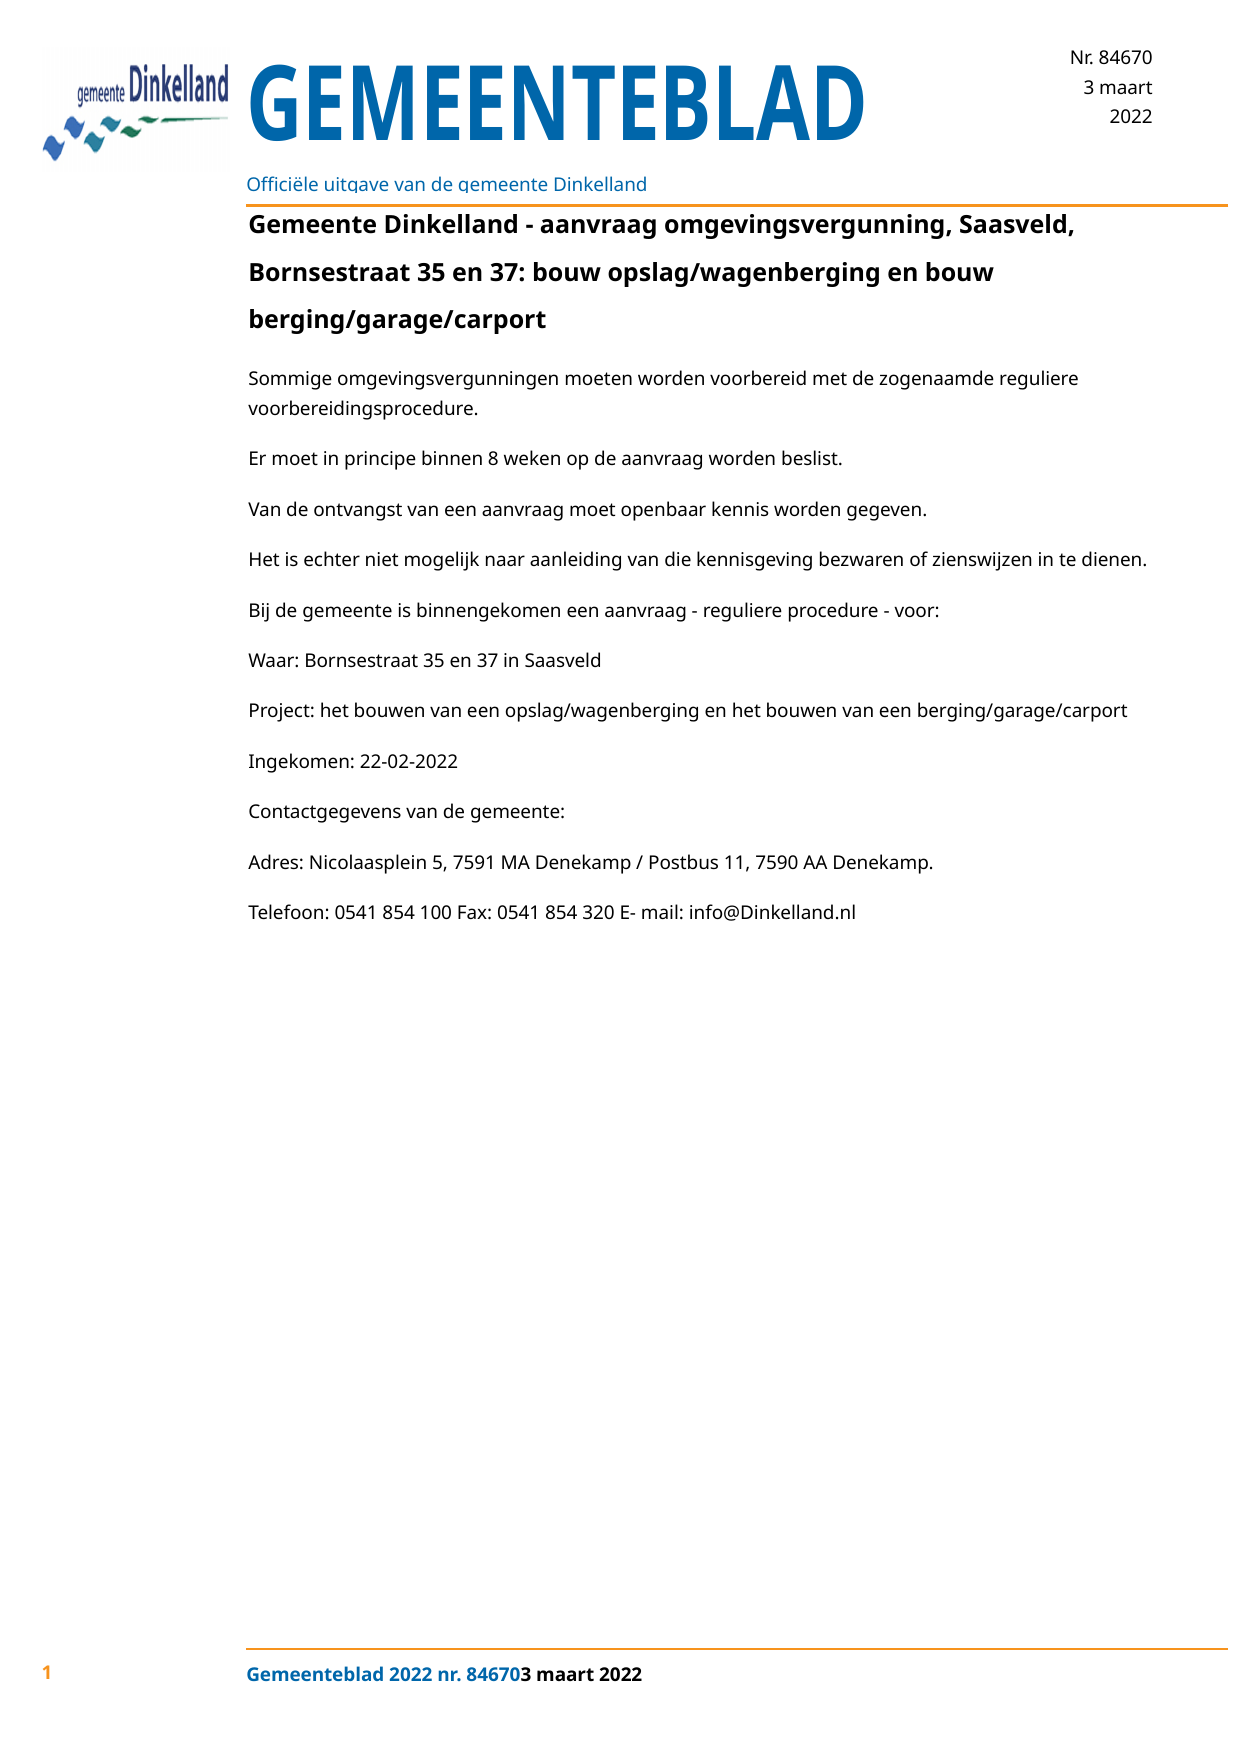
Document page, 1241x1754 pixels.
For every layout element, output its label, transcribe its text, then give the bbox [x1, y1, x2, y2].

text Telefoon: 0541 854 100 Fax: 0541 854 320 E- mail: info@Dinkelland.nl [248, 899, 1152, 925]
text Adres: Nicolaasplein 5, 7591 MA Denekamp / Postbus 11, 7590 AA Denekamp. [248, 849, 1152, 874]
text Het is echter niet mogelijk naar aanleiding van die kennisgeving bezwaren of zienswijzen in te dienen. [248, 546, 1152, 572]
text Project: het bouwen van een opslag/wagenberging en het bouwen van een berging/garage/carport [248, 698, 1152, 723]
text Sommige omgevingsvergunningen moeten worden voorbereid met de zogenaamde reguliere voorbereidingsprocedure. [248, 366, 1152, 421]
text Er moet in principe binnen 8 weken op de aanvraag worden beslist. [248, 446, 1152, 471]
text Bij de gemeente is binnengekomen een aanvraag - reguliere procedure - voor: [248, 597, 1152, 622]
text Gemeente Dinkelland - aanvraag omgevingsvergunning, Saasveld, Bornsestraat 35 en 37: bouw opslag/wagenberging en bouw berging/garage/carport [248, 207, 1152, 336]
text Ingekomen: 22-02-2022 [248, 748, 1152, 774]
text Van de ontvangst van een aanvraag moet openbaar kennis worden gegeven. [248, 496, 1152, 522]
text Waar: Bornsestraat 35 en 37 in Saasveld [248, 647, 1152, 673]
picture [41, 47, 231, 172]
text Contactgegevens van de gemeente: [248, 798, 1152, 824]
